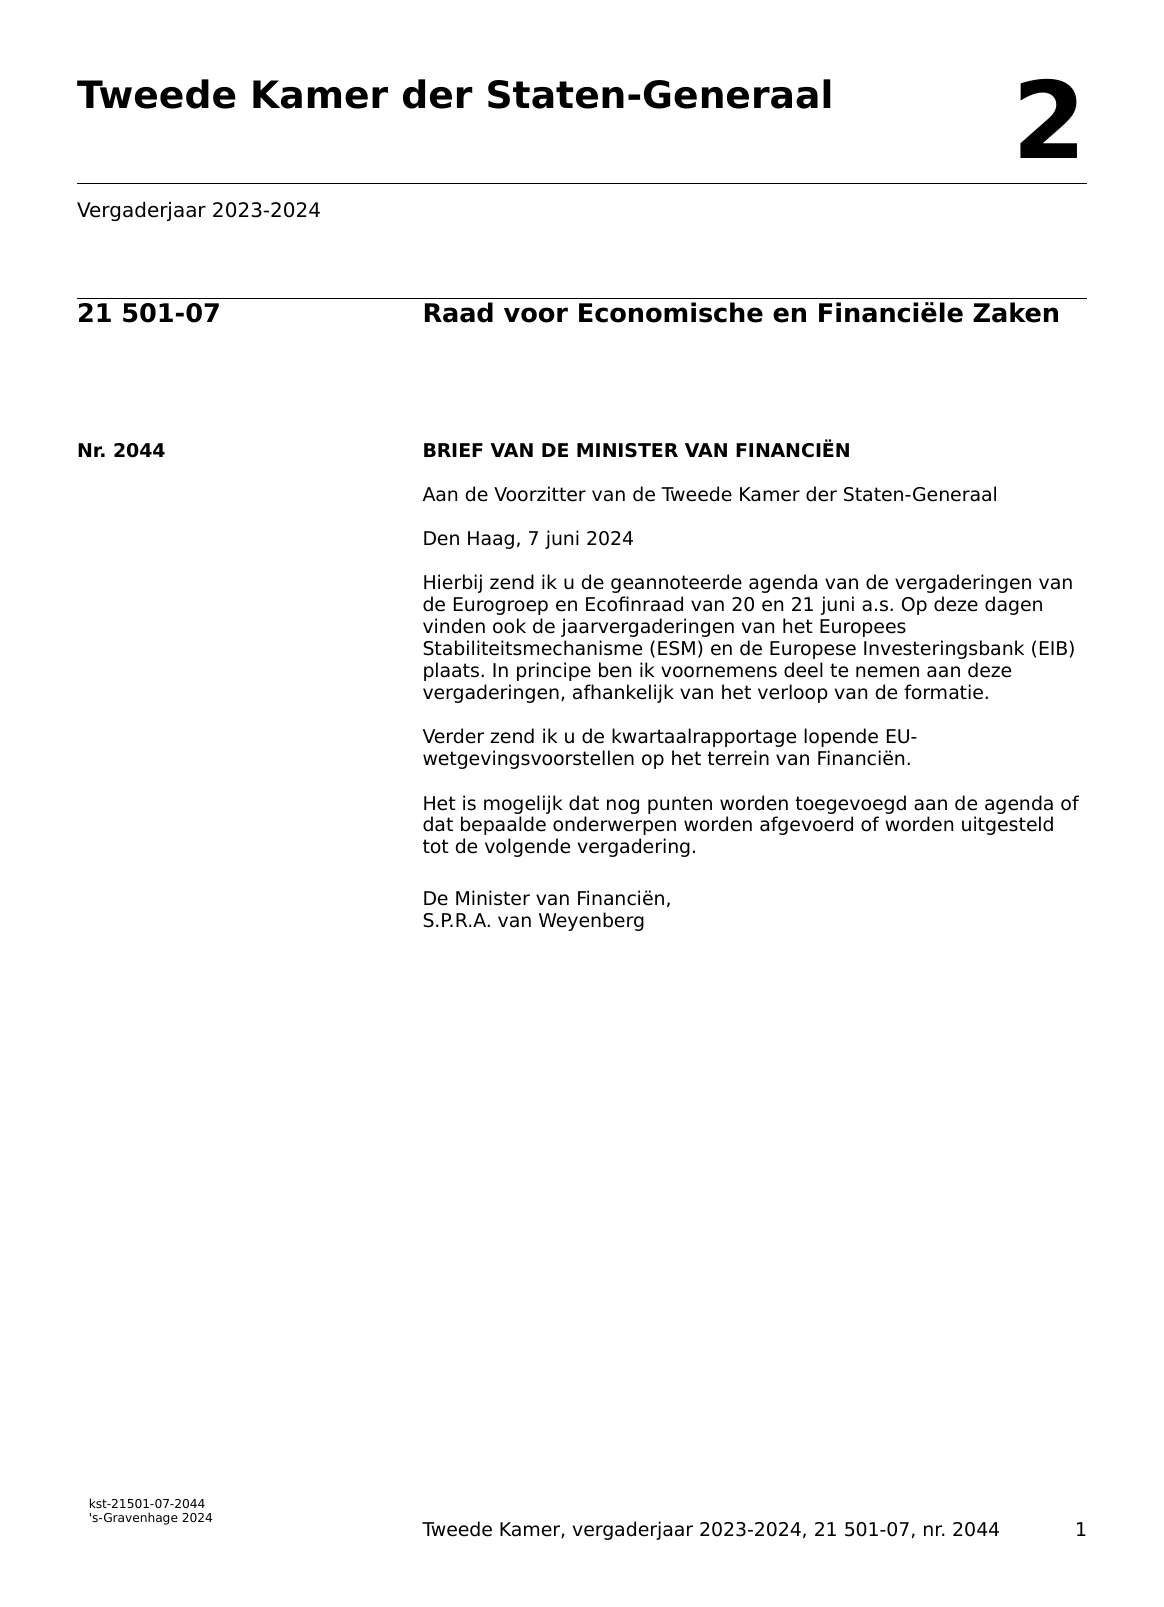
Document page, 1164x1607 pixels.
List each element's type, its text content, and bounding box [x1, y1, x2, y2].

subtitle 21 501-07 Raad voor Economische en Financiële Zaken [77, 299, 1087, 329]
text Aan de Voorzitter van de Tweede Kamer der Staten-Generaal [422, 484, 1087, 506]
table_header 2 [886, 59, 1087, 183]
text Den Haag, 7 juni 2024 [422, 528, 1087, 550]
text kst-21501-07-2044 [88, 1497, 323, 1511]
table_header Tweede Kamer der Staten-Generaal [77, 59, 886, 183]
text Verder zend ik u de kwartaalrapportage lopende EU-wetgevingsvoorstellen op het terrein van Financiën. [422, 726, 1087, 770]
text 's-Gravenhage 2024 [88, 1511, 323, 1525]
text Het is mogelijk dat nog punten worden toegevoegd aan de agenda of dat bepaalde onderwerpen worden afgevoerd of worden uitgesteld tot de volgende vergadering. [422, 792, 1087, 858]
table_cell Vergaderjaar 2023-2024 [77, 184, 1087, 298]
subtitle Nr. 2044 BRIEF VAN DE MINISTER VAN FINANCIËN [77, 440, 1087, 462]
text Hierbij zend ik u de geannoteerde agenda van de vergaderingen van de Eurogroep en Ecofinraad van 20 en 21 juni a.s. Op deze dagen vinden ook de jaarvergaderingen van het Europees Stabiliteitsmechanisme (ESM) en de Europese Investeringsbank (EIB) plaats. In principe ben ik voornemens deel te nemen aan deze vergaderingen, afhankelijk van het verloop van de formatie. [422, 572, 1087, 704]
text De Minister van Financiën, S.P.R.A. van Weyenberg [422, 888, 1087, 932]
